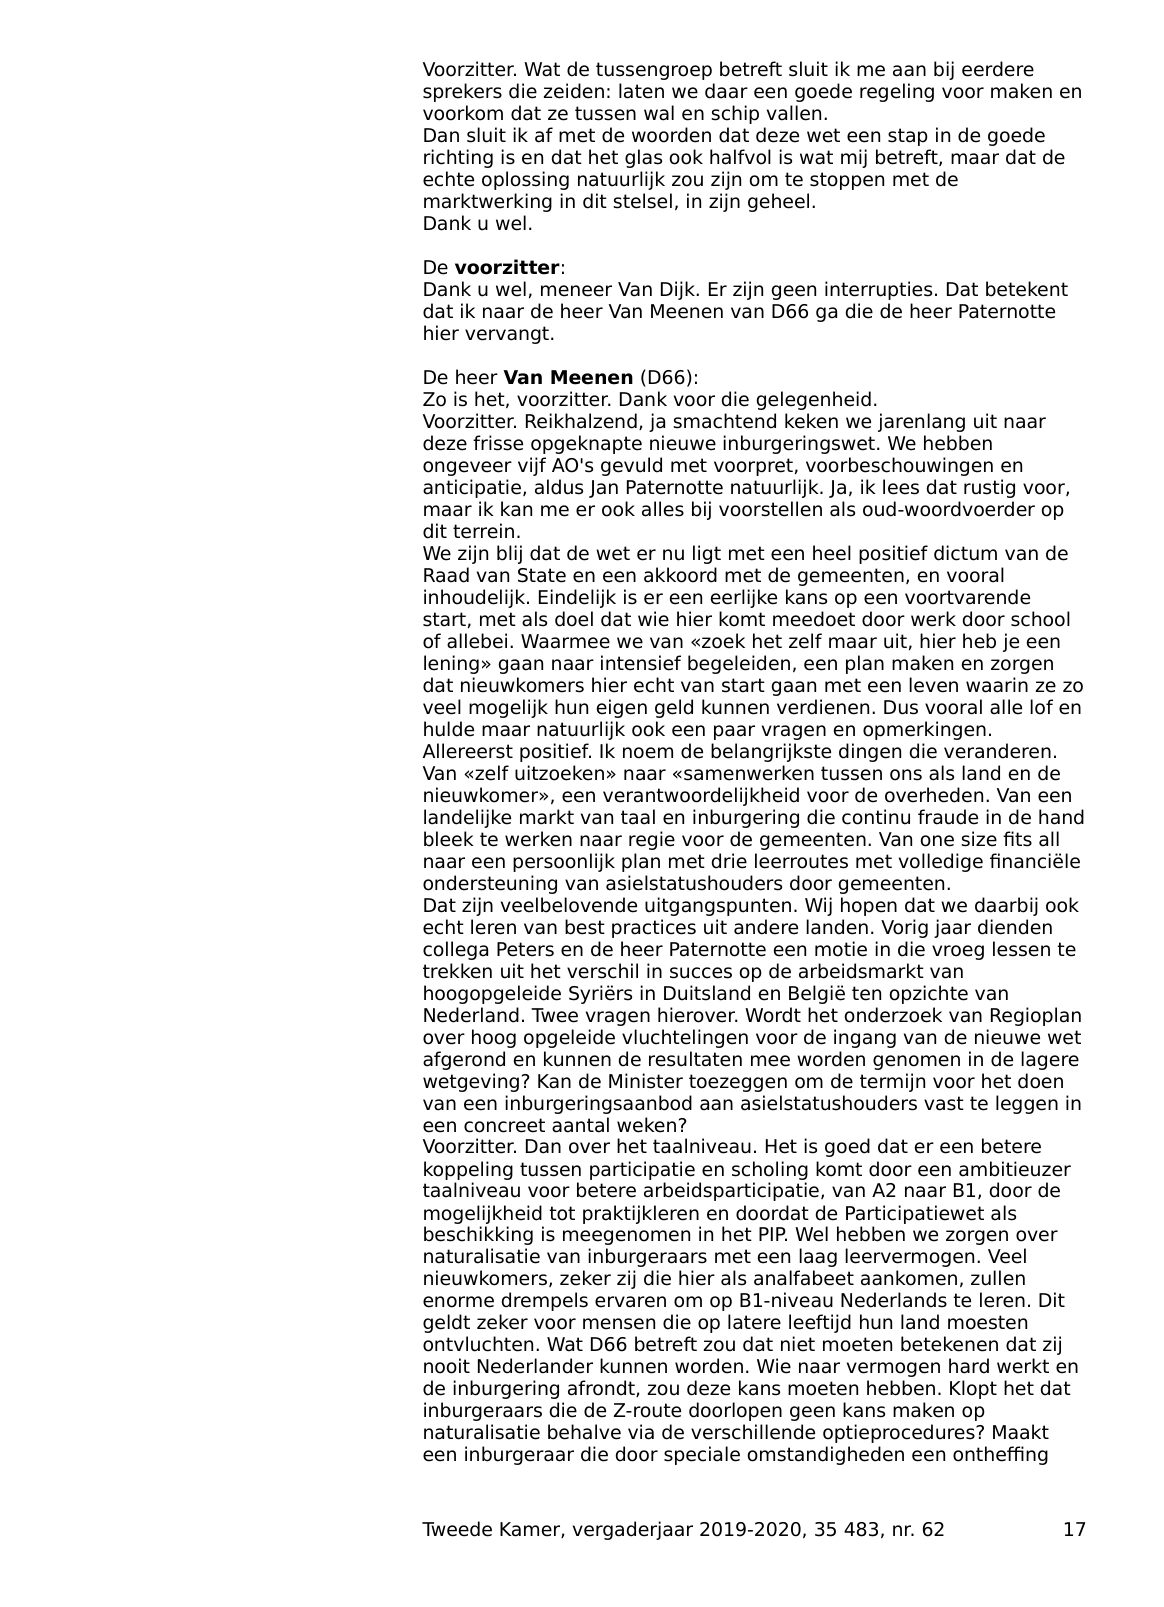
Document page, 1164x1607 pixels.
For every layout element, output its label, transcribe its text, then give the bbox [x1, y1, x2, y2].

text Dank u wel. [422, 213, 1087, 235]
text Dat zijn veelbelovende uitgangspunten. Wij hopen dat we daarbij ook echt leren van best practices uit andere landen. Vorig jaar dienden collega Peters en de heer Paternotte een motie in die vroeg lessen te trekken uit het verschil in succes op de arbeidsmarkt van hoogopgeleide Syriërs in Duitsland en België ten opzichte van Nederland. Twee vragen hierover. Wordt het onderzoek van Regioplan over hoog opgeleide vluchtelingen voor de ingang van de nieuwe wet afgerond en kunnen de resultaten mee worden genomen in de lagere wetgeving? Kan de Minister toezeggen om de termijn voor het doen van een inburgeringsaanbod aan asielstatushouders vast te leggen in een concreet aantal weken? [422, 895, 1087, 1136]
text Allereerst positief. Ik noem de belangrijkste dingen die veranderen. Van «zelf uitzoeken» naar «samenwerken tussen ons als land en de nieuwkomer», een verantwoordelijkheid voor de overheden. Van een landelijke markt van taal en inburgering die continu fraude in de hand bleek te werken naar regie voor de gemeenten. Van one size fits all naar een persoonlijk plan met drie leerroutes met volledige financiële ondersteuning van asielstatushouders door gemeenten. [422, 741, 1087, 895]
text Voorzitter. Wat de tussengroep betreft sluit ik me aan bij eerdere sprekers die zeiden: laten we daar een goede regeling voor maken en voorkom dat ze tussen wal en schip vallen. [422, 59, 1087, 125]
text Dan sluit ik af met de woorden dat deze wet een stap in de goede richting is en dat het glas ook halfvol is wat mij betreft, maar dat de echte oplossing natuurlijk zou zijn om te stoppen met de marktwerking in dit stelsel, in zijn geheel. [422, 125, 1087, 213]
text De voorzitter: [422, 257, 1087, 279]
text Zo is het, voorzitter. Dank voor die gelegenheid. [422, 389, 1087, 411]
text Voorzitter. Dan over het taalniveau. Het is goed dat er een betere koppeling tussen participatie en scholing komt door een ambitieuzer taalniveau voor betere arbeidsparticipatie, van A2 naar B1, door de mogelijkheid tot praktijkleren en doordat de Participatiewet als beschikking is meegenomen in het PIP. Wel hebben we zorgen over naturalisatie van inburgeraars met een laag leervermogen. Veel nieuwkomers, zeker zij die hier als analfabeet aankomen, zullen enorme drempels ervaren om op B1-niveau Nederlands te leren. Dit geldt zeker voor mensen die op latere leeftijd hun land moesten ontvluchten. Wat D66 betreft zou dat niet moeten betekenen dat zij nooit Nederlander kunnen worden. Wie naar vermogen hard werkt en de inburgering afrondt, zou deze kans moeten hebben. Klopt het dat inburgeraars die de Z-route doorlopen geen kans maken op naturalisatie behalve via de verschillende optieprocedures? Maakt een inburgeraar die door speciale omstandigheden een ontheffing [422, 1136, 1087, 1466]
text Voorzitter. Reikhalzend, ja smachtend keken we jarenlang uit naar deze frisse opgeknapte nieuwe inburgeringswet. We hebben ongeveer vijf AO's gevuld met voorpret, voorbeschouwingen en anticipatie, aldus Jan Paternotte natuurlijk. Ja, ik lees dat rustig voor, maar ik kan me er ook alles bij voorstellen als oud-woordvoerder op dit terrein. [422, 411, 1087, 543]
text Dank u wel, meneer Van Dijk. Er zijn geen interrupties. Dat betekent dat ik naar de heer Van Meenen van D66 ga die de heer Paternotte hier vervangt. [422, 279, 1087, 345]
text We zijn blij dat de wet er nu ligt met een heel positief dictum van de Raad van State en een akkoord met de gemeenten, en vooral inhoudelijk. Eindelijk is er een eerlijke kans op een voortvarende start, met als doel dat wie hier komt meedoet door werk door school of allebei. Waarmee we van «zoek het zelf maar uit, hier heb je een lening» gaan naar intensief begeleiden, een plan maken en zorgen dat nieuwkomers hier echt van start gaan met een leven waarin ze zo veel mogelijk hun eigen geld kunnen verdienen. Dus vooral alle lof en hulde maar natuurlijk ook een paar vragen en opmerkingen. [422, 543, 1087, 741]
text De heer Van Meenen (D66): [422, 367, 1087, 389]
